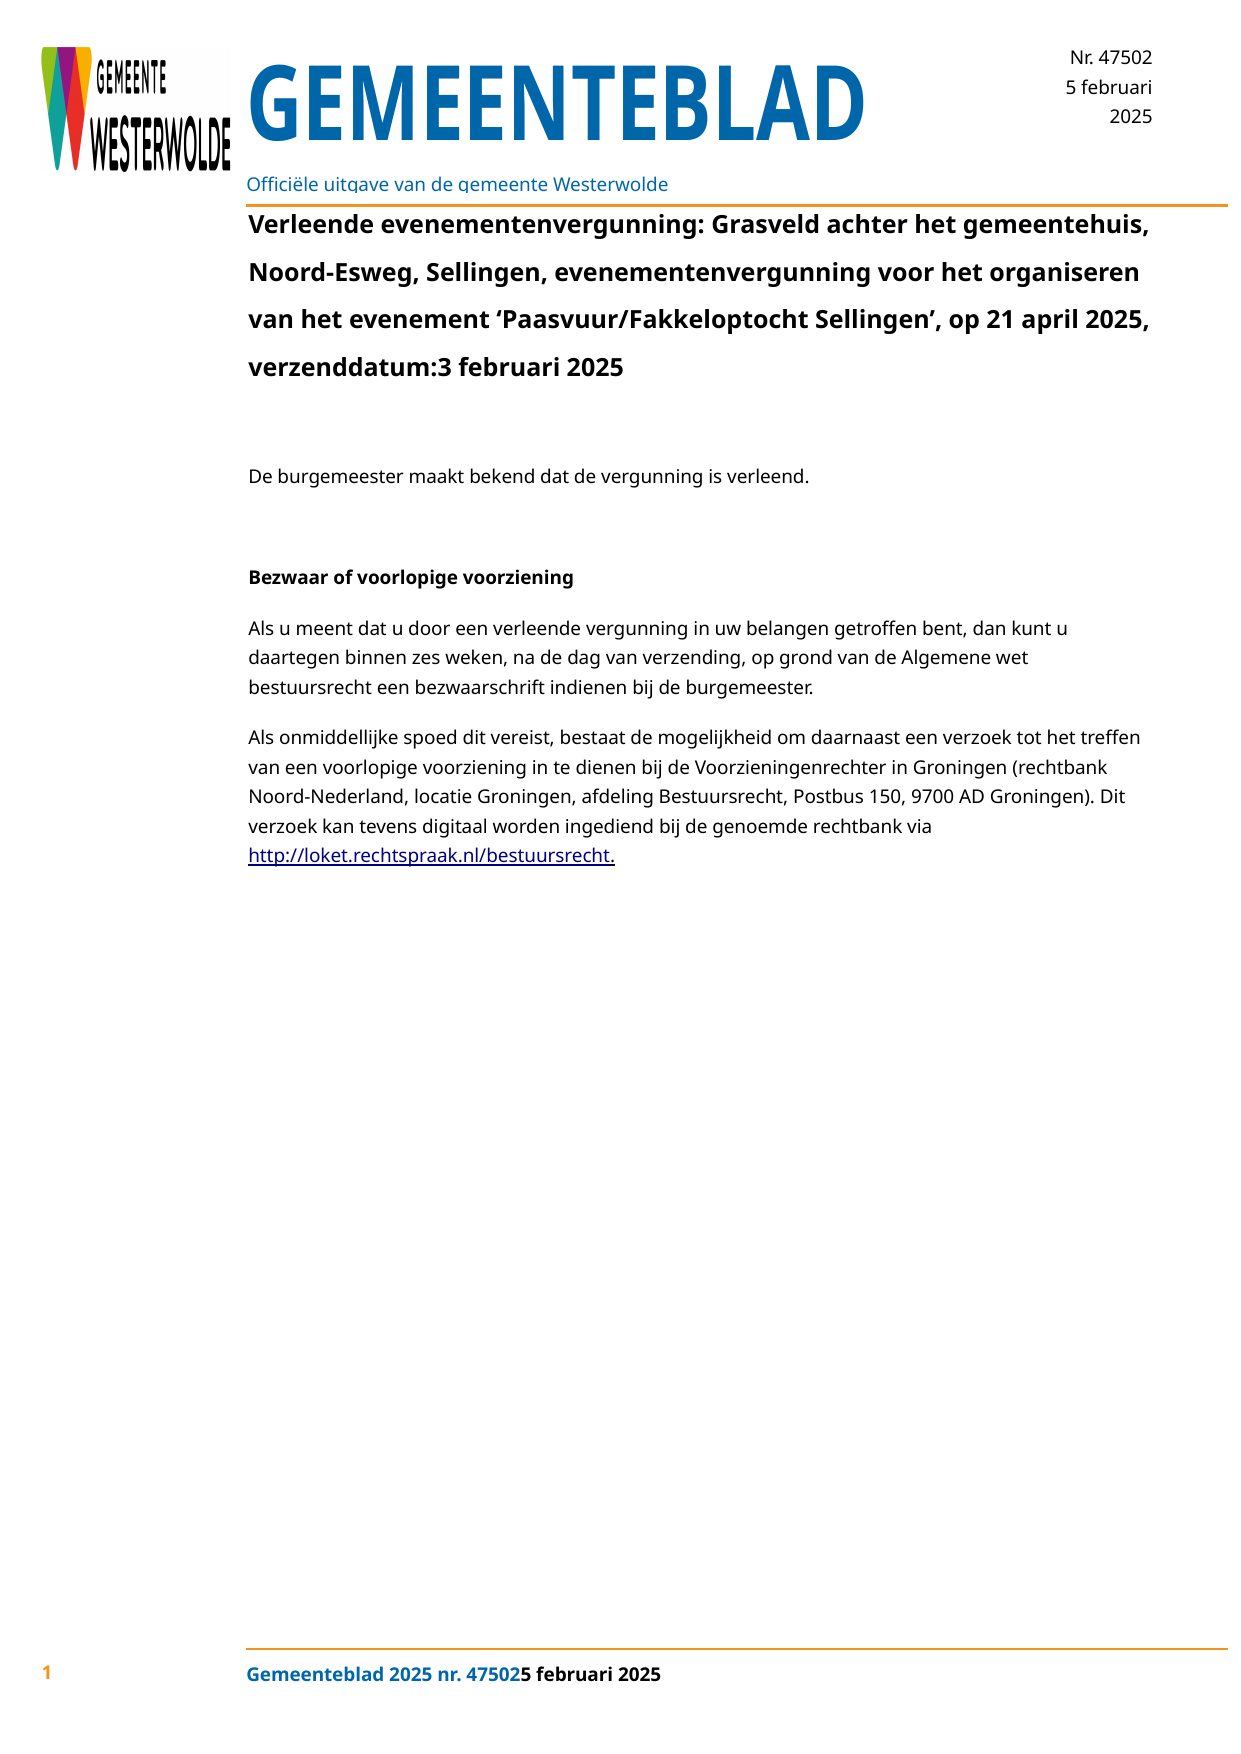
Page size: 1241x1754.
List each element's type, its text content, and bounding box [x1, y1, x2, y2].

text Verleende evenementenvergunning: Grasveld achter het gemeentehuis, Noord-Esweg, Sellingen, evenementenvergunning voor het organiseren van het evenement ‘Paasvuur/Fakkeloptocht Sellingen’, op 21 april 2025, verzenddatum:3 februari 2025 [248, 207, 1152, 384]
text Als onmiddellijke spoed dit vereist, bestaat de mogelijkheid om daarnaast een verzoek tot het treffen van een voorlopige voorziening in te dienen bij de Voorzieningenrechter in Groningen (rechtbank Noord-Nederland, locatie Groningen, afdeling Bestuursrecht, Postbus 150, 9700 AD Groningen). Dit verzoek kan tevens digitaal worden ingediend bij de genoemde rechtbank via http://loket.rechtspraak.nl/bestuursrecht. [248, 724, 1152, 868]
text De burgemeester maakt bekend dat de vergunning is verleend. [248, 463, 1152, 489]
picture [41, 47, 231, 172]
text Bezwaar of voorlopige voorziening [248, 564, 1152, 590]
text Als u meent dat u door een verleende vergunning in uw belangen getroffen bent, dan kunt u daartegen binnen zes weken, na de dag van verzending, op grond van de Algemene wet bestuursrecht een bezwaarschrift indienen bij de burgemeester. [248, 615, 1152, 700]
